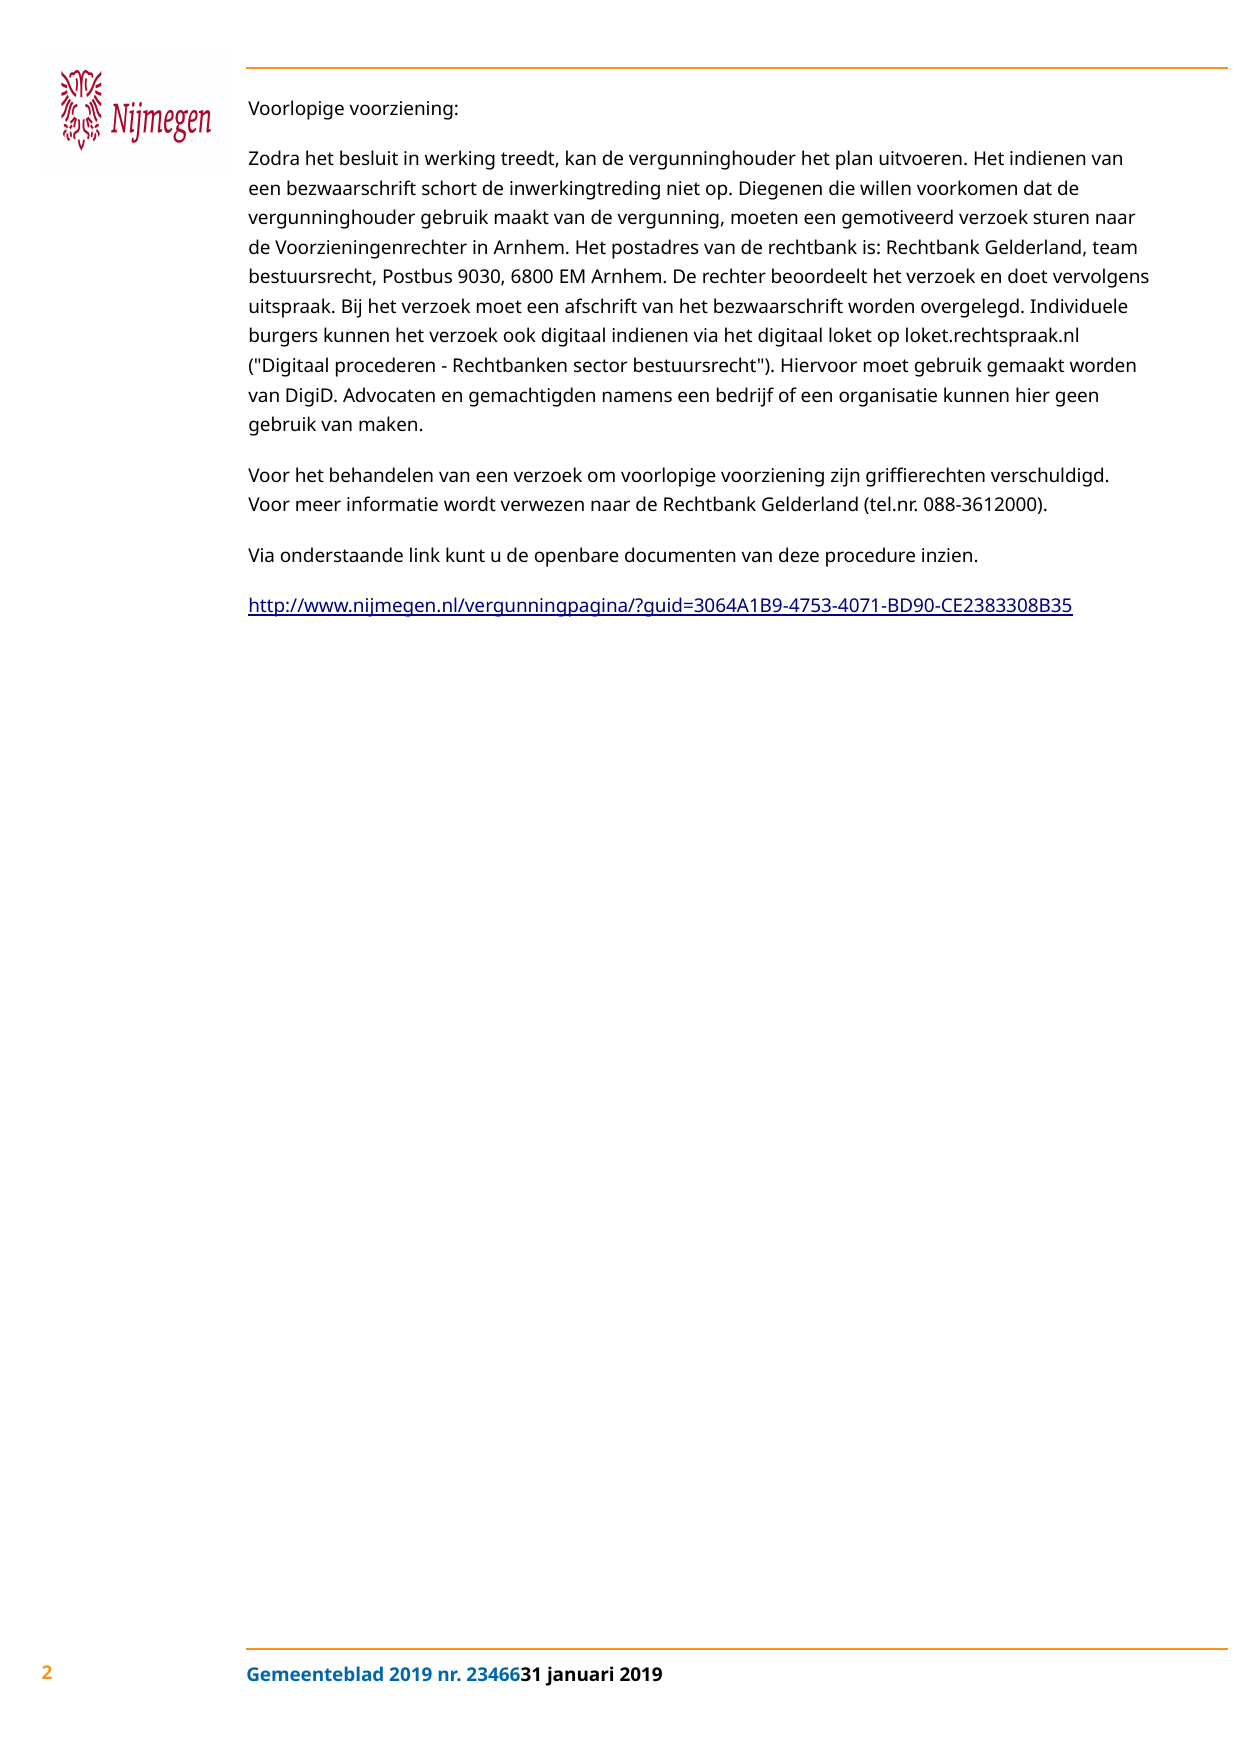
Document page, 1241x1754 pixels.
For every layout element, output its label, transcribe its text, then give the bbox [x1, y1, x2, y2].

text http://www.nijmegen.nl/vergunningpagina/?guid=3064A1B9-4753-4071-BD90-CE2383308B35 [248, 592, 1152, 618]
text Zodra het besluit in werking treedt, kan de vergunninghouder het plan uitvoeren. Het indienen van een bezwaarschrift schort de inwerkingtreding niet op. Diegenen die willen voorkomen dat de vergunninghouder gebruik maakt van de vergunning, moeten een gemotiveerd verzoek sturen naar de Voorzieningenrechter in Arnhem. Het postadres van de rechtbank is: Rechtbank Gelderland, team bestuursrecht, Postbus 9030, 6800 EM Arnhem. De rechter beoordeelt het verzoek en doet vervolgens uitspraak. Bij het verzoek moet een afschrift van het bezwaarschrift worden overgelegd. Individuele burgers kunnen het verzoek ook digitaal indienen via het digitaal loket op loket.rechtspraak.nl ("Digitaal procederen - Rechtbanken sector bestuursrecht"). Hiervoor moet gebruik gemaakt worden van DigiD. Advocaten en gemachtigden namens een bedrijf of een organisatie kunnen hier geen gebruik van maken. [248, 145, 1152, 437]
text Via onderstaande link kunt u de openbare documenten van deze procedure inzien. [248, 542, 1152, 568]
text Voor het behandelen van een verzoek om voorlopige voorziening zijn griffierechten verschuldigd. Voor meer informatie wordt verwezen naar de Rechtbank Gelderland (tel.nr. 088-3612000). [248, 462, 1152, 517]
text Voorlopige voorziening: [248, 95, 1152, 121]
picture [41, 47, 231, 172]
